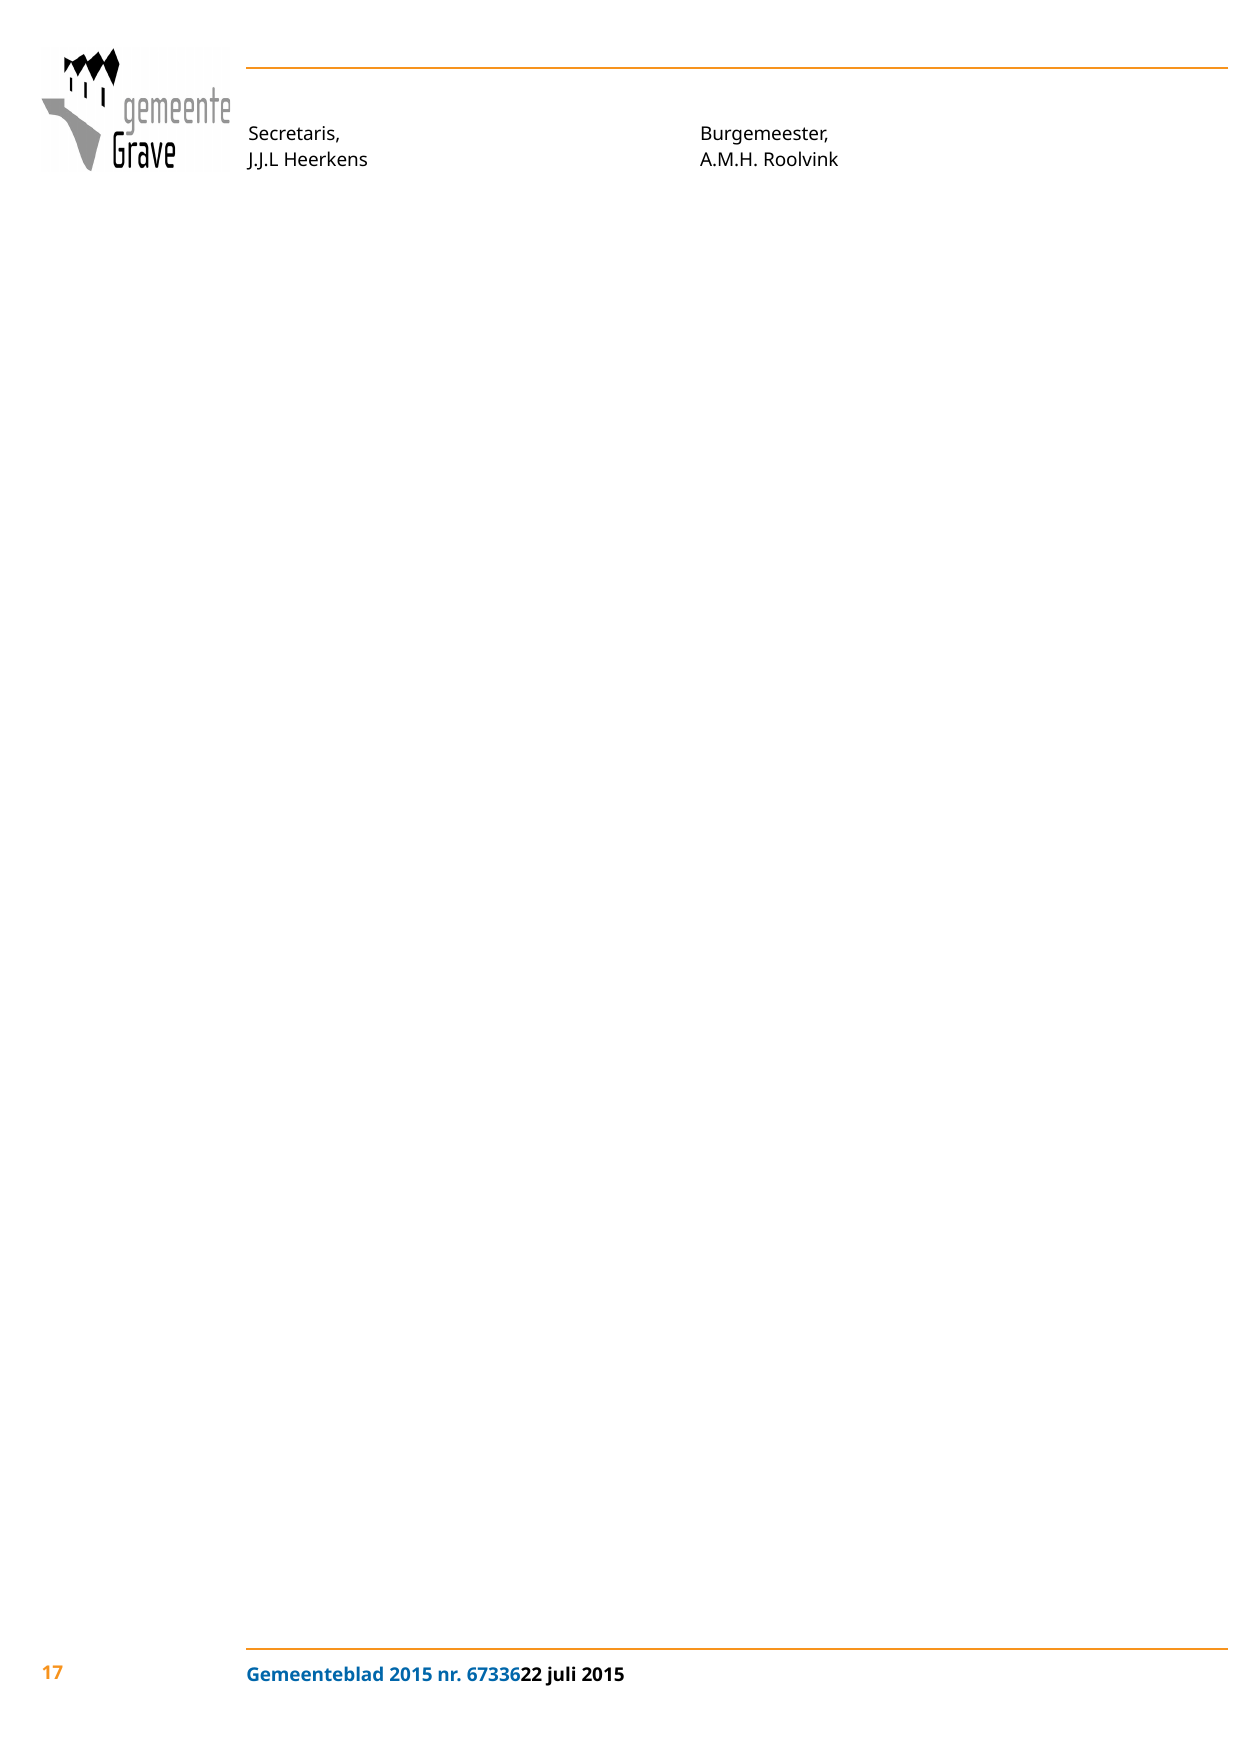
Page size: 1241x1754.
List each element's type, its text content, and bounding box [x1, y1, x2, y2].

table_cell J.J.L Heerkens [248, 146, 700, 172]
table_cell A.M.H. Roolvink [700, 146, 1152, 172]
table_header Burgemeester, [700, 121, 1152, 146]
picture [41, 47, 231, 172]
table_header Secretaris, [248, 121, 700, 146]
